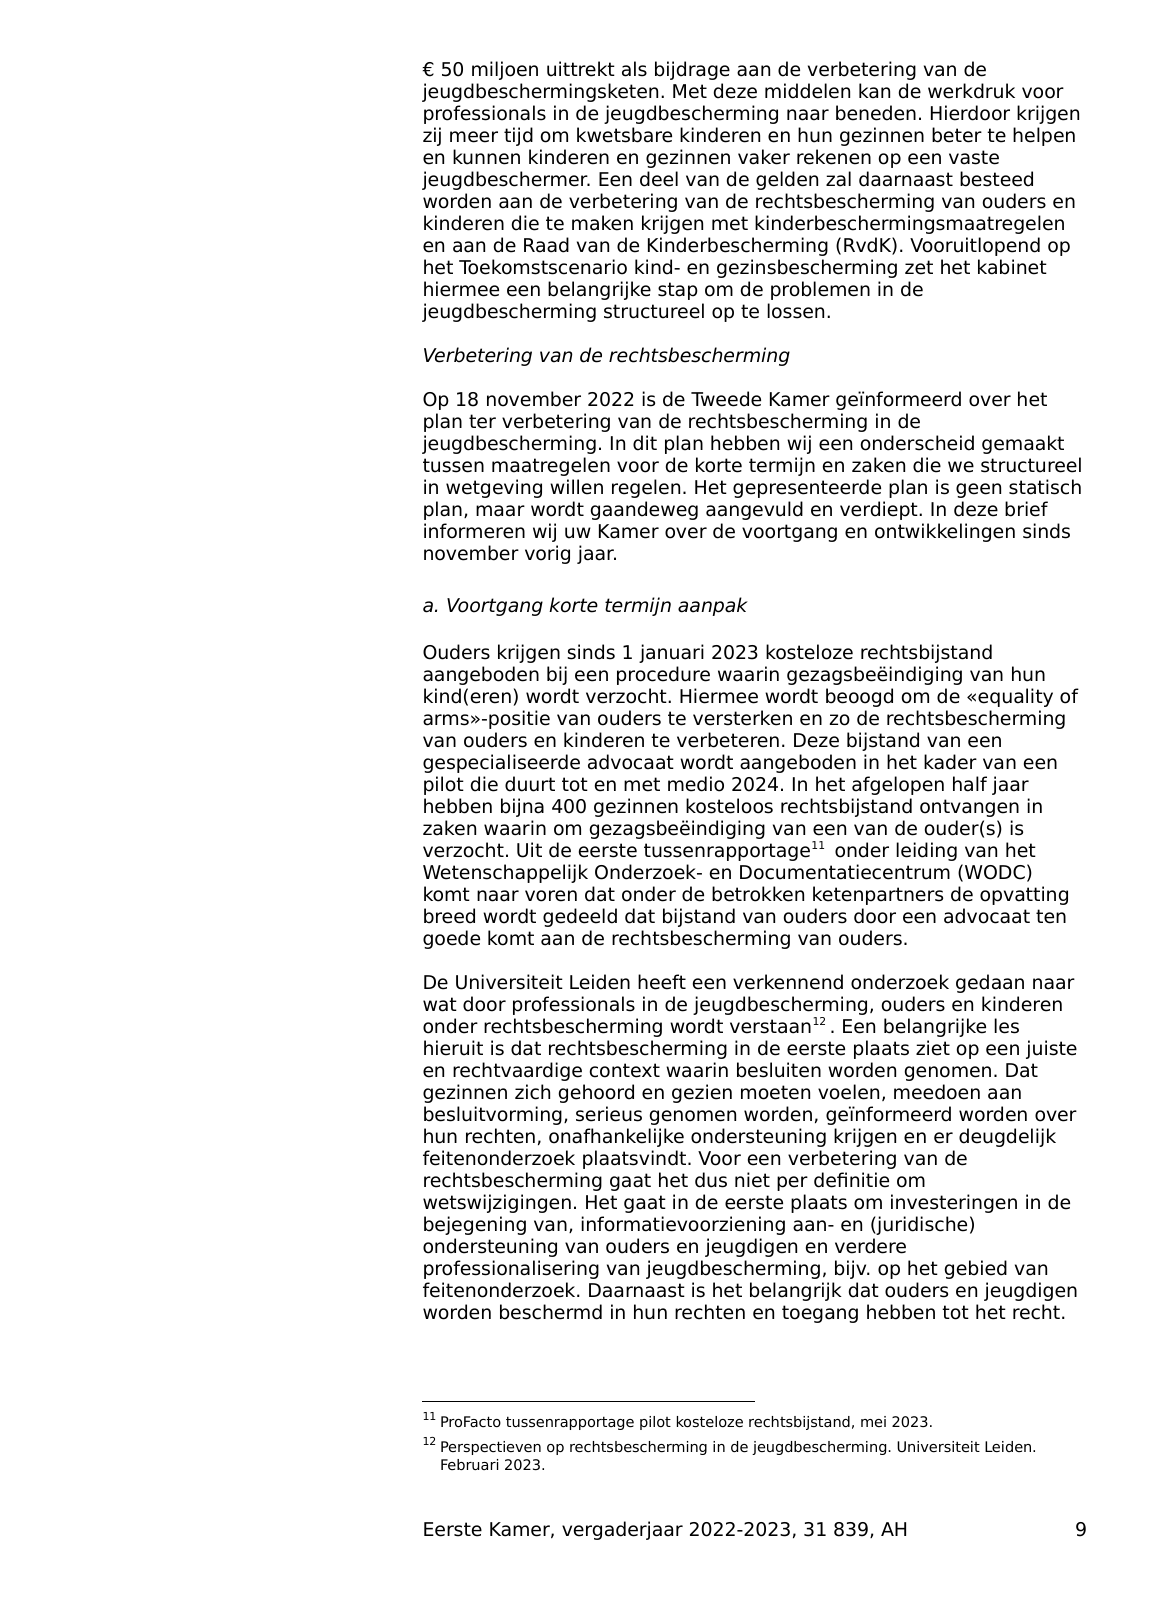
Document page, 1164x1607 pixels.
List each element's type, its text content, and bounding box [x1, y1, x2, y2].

text Ouders krijgen sinds 1 januari 2023 kosteloze rechtsbijstand aangeboden bij een procedure waarin gezagsbeëindiging van hun kind(eren) wordt verzocht. Hiermee wordt beoogd om de «equality of arms»-positie van ouders te versterken en zo de rechtsbescherming van ouders en kinderen te verbeteren. Deze bijstand van een gespecialiseerde advocaat wordt aangeboden in het kader van een pilot die duurt tot en met medio 2024. In het afgelopen half jaar hebben bijna 400 gezinnen kosteloos rechtsbijstand ontvangen in zaken waarin om gezagsbeëindiging van een van de ouder(s) is verzocht. Uit de eerste tussenrapportage onder leiding van het Wetenschappelijk Onderzoek- en Documentatiecentrum (WODC) komt naar voren dat onder de betrokken ketenpartners de opvatting breed wordt gedeeld dat bijstand van ouders door een advocaat ten goede komt aan de rechtsbescherming van ouders. [422, 642, 1087, 950]
text Op 18 november 2022 is de Tweede Kamer geïnformeerd over het plan ter verbetering van de rechtsbescherming in de jeugdbescherming. In dit plan hebben wij een onderscheid gemaakt tussen maatregelen voor de korte termijn en zaken die we structureel in wetgeving willen regelen. Het gepresenteerde plan is geen statisch plan, maar wordt gaandeweg aangevuld en verdiept. In deze brief informeren wij uw Kamer over de voortgang en ontwikkelingen sinds november vorig jaar. [422, 389, 1087, 565]
subtitle a. Voortgang korte termijn aanpak [422, 595, 1087, 617]
text € 50 miljoen uittrekt als bijdrage aan de verbetering van de jeugdbeschermingsketen. Met deze middelen kan de werkdruk voor professionals in de jeugdbescherming naar beneden. Hierdoor krijgen zij meer tijd om kwetsbare kinderen en hun gezinnen beter te helpen en kunnen kinderen en gezinnen vaker rekenen op een vaste jeugdbeschermer. Een deel van de gelden zal daarnaast besteed worden aan de verbetering van de rechtsbescherming van ouders en kinderen die te maken krijgen met kinderbeschermingsmaatregelen en aan de Raad van de Kinderbescherming (RvdK). Vooruitlopend op het Toekomstscenario kind- en gezinsbescherming zet het kabinet hiermee een belangrijke stap om de problemen in de jeugdbescherming structureel op te lossen. [422, 59, 1087, 323]
text ProFacto tussenrapportage pilot kosteloze rechtsbijstand, mei 2023. [422, 1410, 1087, 1432]
text Perspectieven op rechtsbescherming in de jeugdbescherming. Universiteit Leiden. Februari 2023. [422, 1435, 1087, 1474]
text De Universiteit Leiden heeft een verkennend onderzoek gedaan naar wat door professionals in de jeugdbescherming, ouders en kinderen onder rechtsbescherming wordt verstaan. Een belangrijke les hieruit is dat rechtsbescherming in de eerste plaats ziet op een juiste en rechtvaardige context waarin besluiten worden genomen. Dat gezinnen zich gehoord en gezien moeten voelen, meedoen aan besluitvorming, serieus genomen worden, geïnformeerd worden over hun rechten, onafhankelijke ondersteuning krijgen en er deugdelijk feitenonderzoek plaatsvindt. Voor een verbetering van de rechtsbescherming gaat het dus niet per definitie om wetswijzigingen. Het gaat in de eerste plaats om investeringen in de bejegening van, informatievoorziening aan- en (juridische) ondersteuning van ouders en jeugdigen en verdere professionalisering van jeugdbescherming, bijv. op het gebied van feitenonderzoek. Daarnaast is het belangrijk dat ouders en jeugdigen worden beschermd in hun rechten en toegang hebben tot het recht. [422, 972, 1087, 1323]
subtitle Verbetering van de rechtsbescherming [422, 345, 1087, 367]
